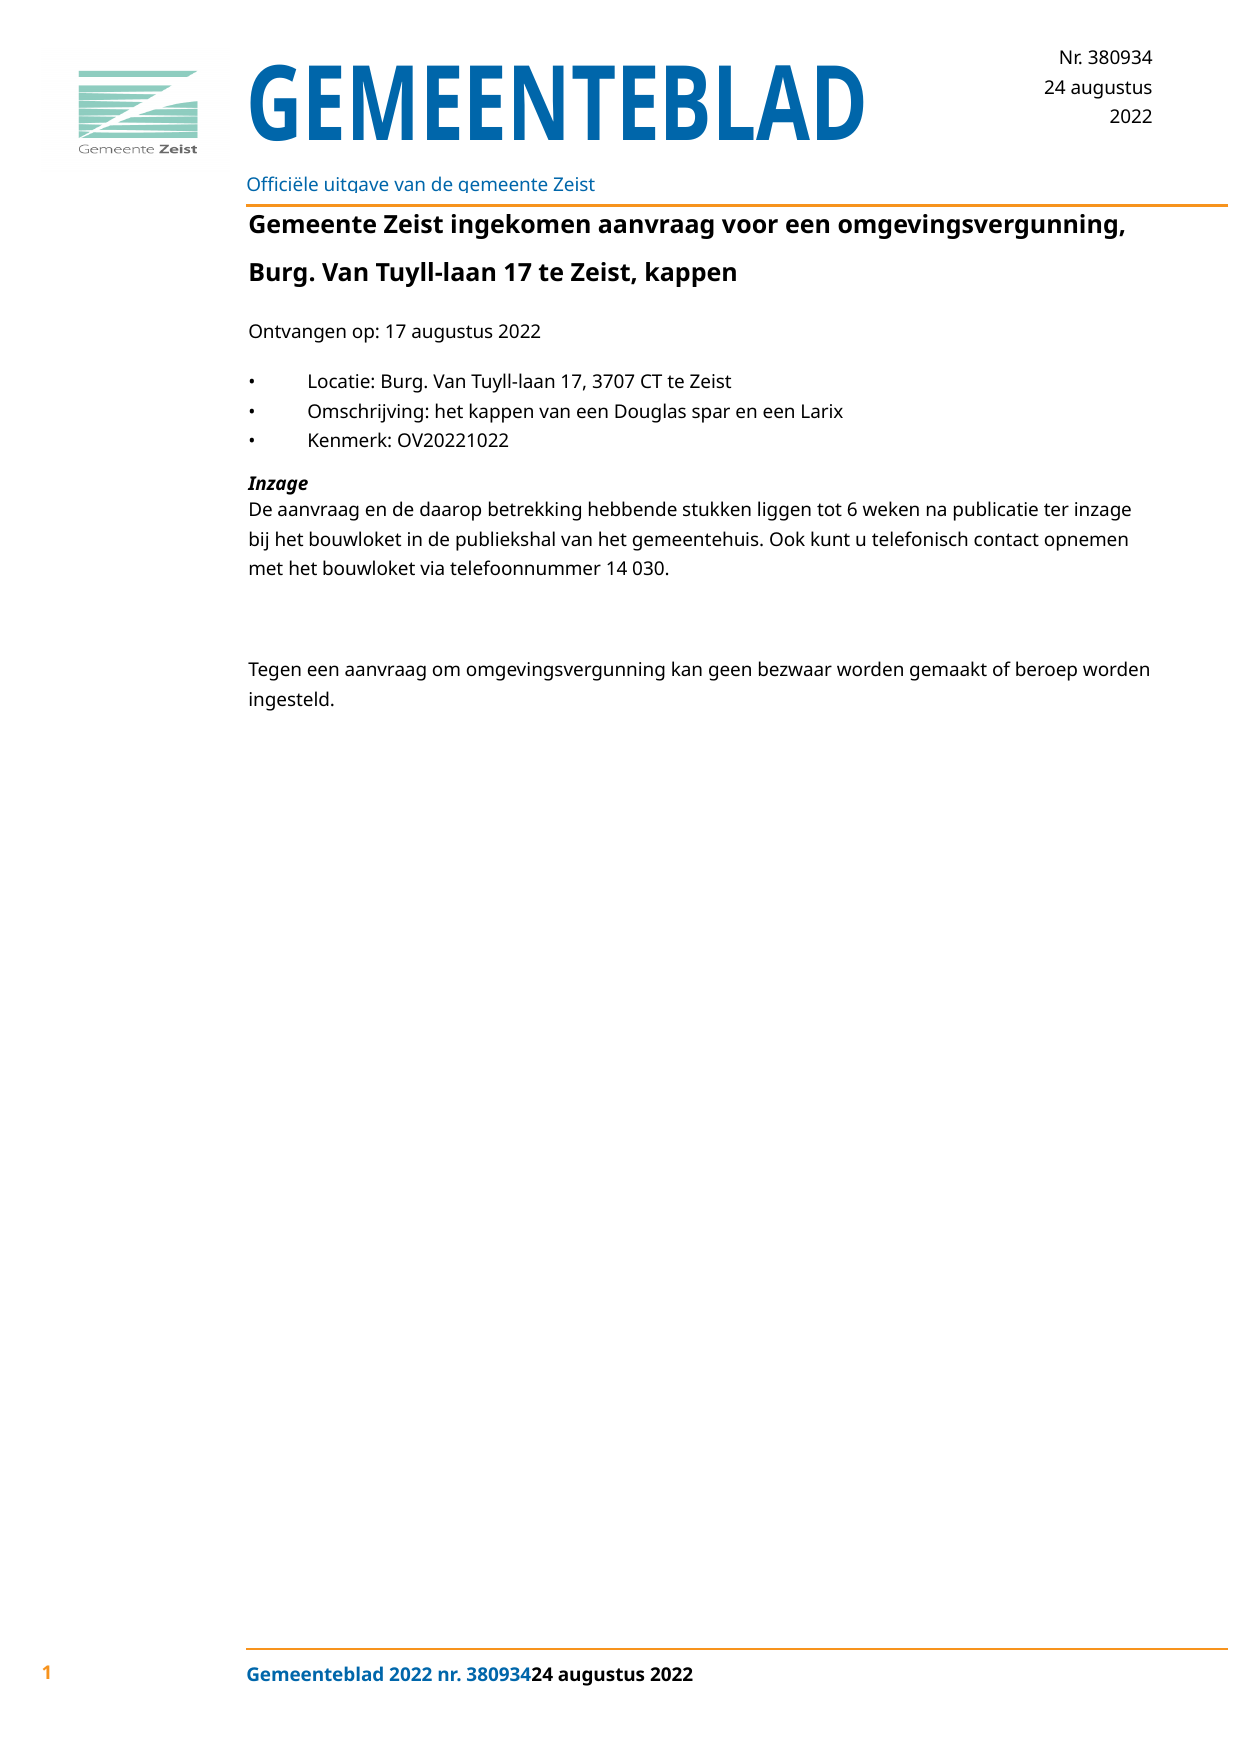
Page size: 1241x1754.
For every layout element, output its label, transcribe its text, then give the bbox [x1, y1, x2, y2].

text Gemeente Zeist ingekomen aanvraag voor een omgevingsvergunning, Burg. Van Tuyll-laan 17 te Zeist, kappen [248, 207, 1152, 288]
picture [41, 47, 231, 172]
list Locatie: Burg. Van Tuyll-laan 17, 3707 CT te Zeist [248, 368, 1152, 394]
list Omschrijving: het kappen van een Douglas spar en een Larix [248, 398, 1152, 424]
text Ontvangen op: 17 augustus 2022 [248, 318, 1152, 344]
text Tegen een aanvraag om omgevingsvergunning kan geen bezwaar worden gemaakt of beroep worden ingesteld. [248, 656, 1152, 712]
text De aanvraag en de daarop betrekking hebbende stukken liggen tot 6 weken na publicatie ter inzage bij het bouwloket in de publiekshal van het gemeentehuis. Ook kunt u telefonisch contact opnemen met het bouwloket via telefoonnummer 14 030. [248, 496, 1152, 581]
text Inzage [248, 471, 1152, 496]
list Kenmerk: OV20221022 [248, 427, 1152, 453]
